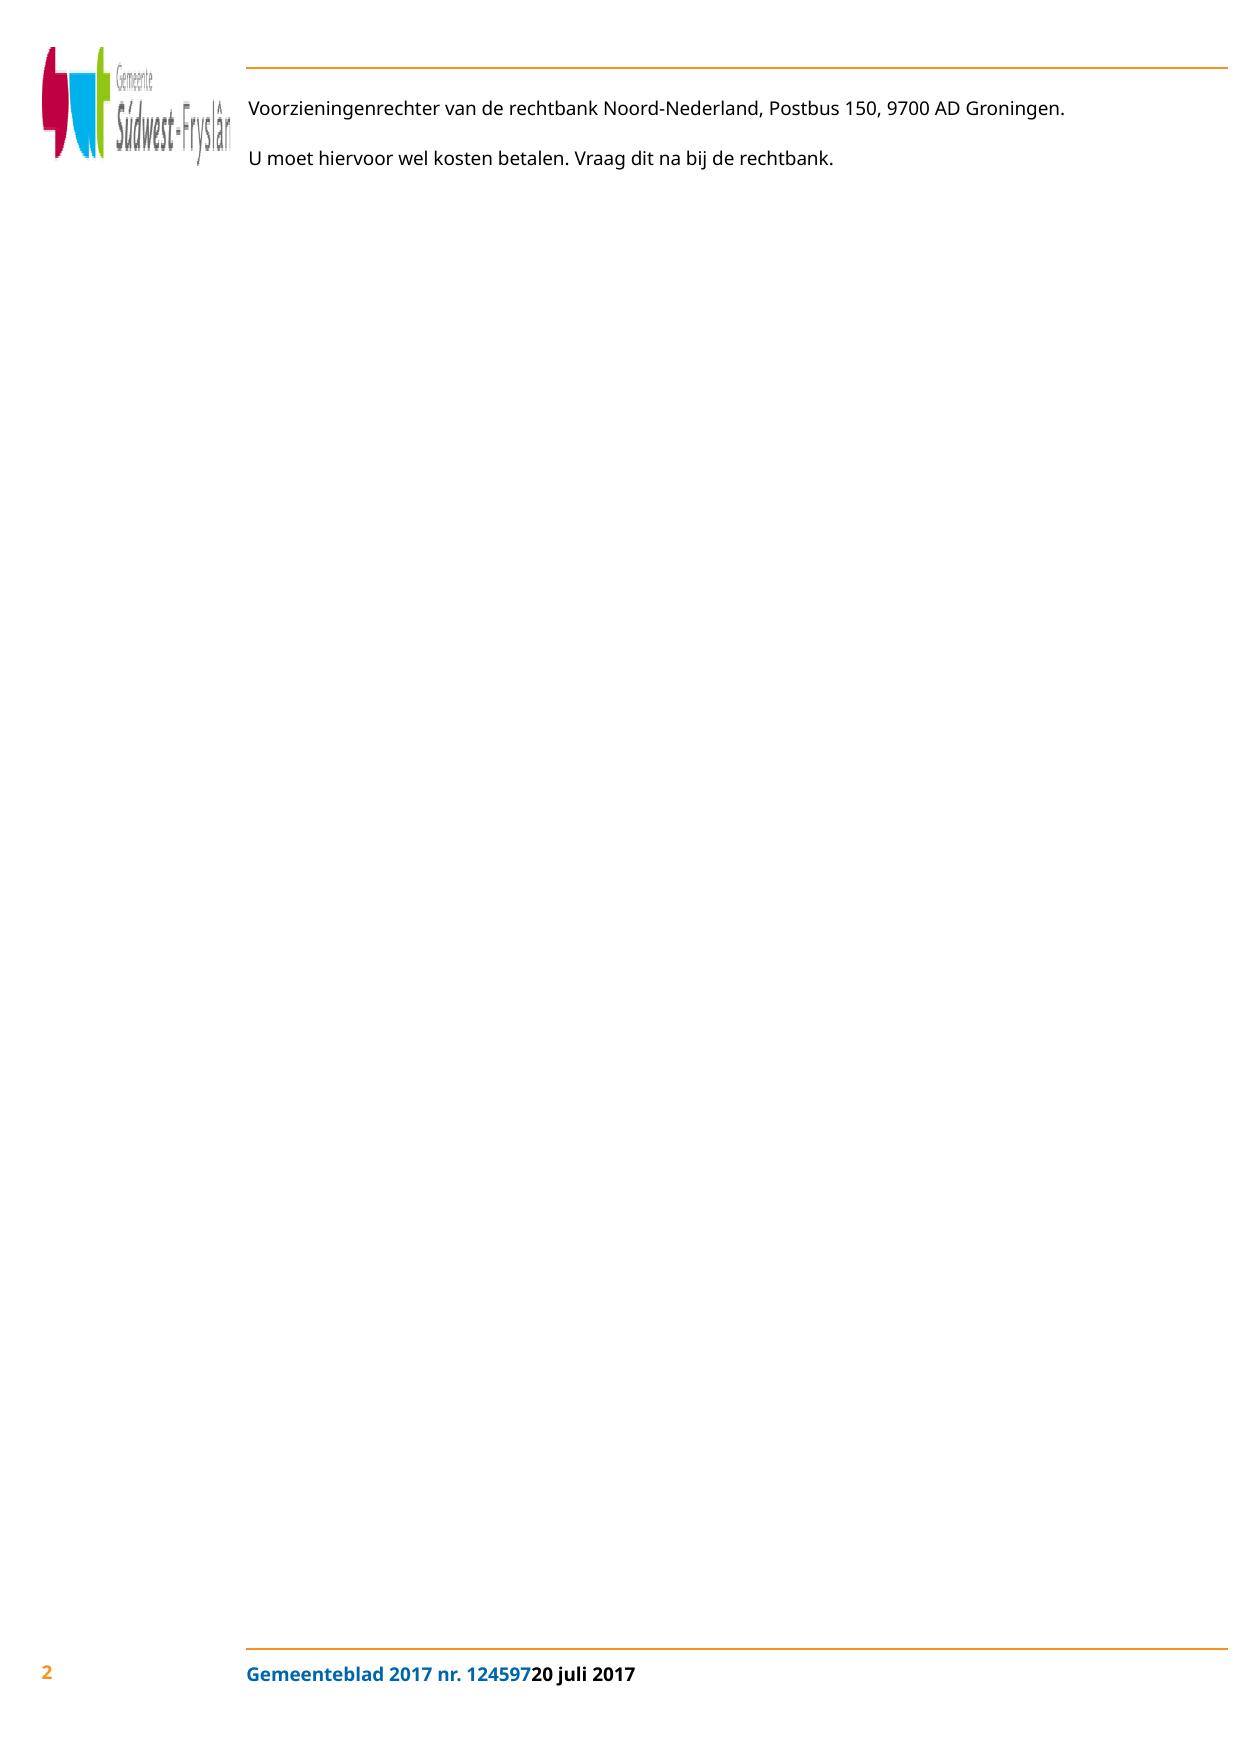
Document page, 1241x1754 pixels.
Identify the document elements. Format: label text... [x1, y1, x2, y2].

text U moet hiervoor wel kosten betalen. Vraag dit na bij de rechtbank. [248, 145, 1152, 171]
text Voorzieningenrechter van de rechtbank Noord-Nederland, Postbus 150, 9700 AD Groningen. [248, 95, 1152, 121]
picture [41, 47, 231, 172]
